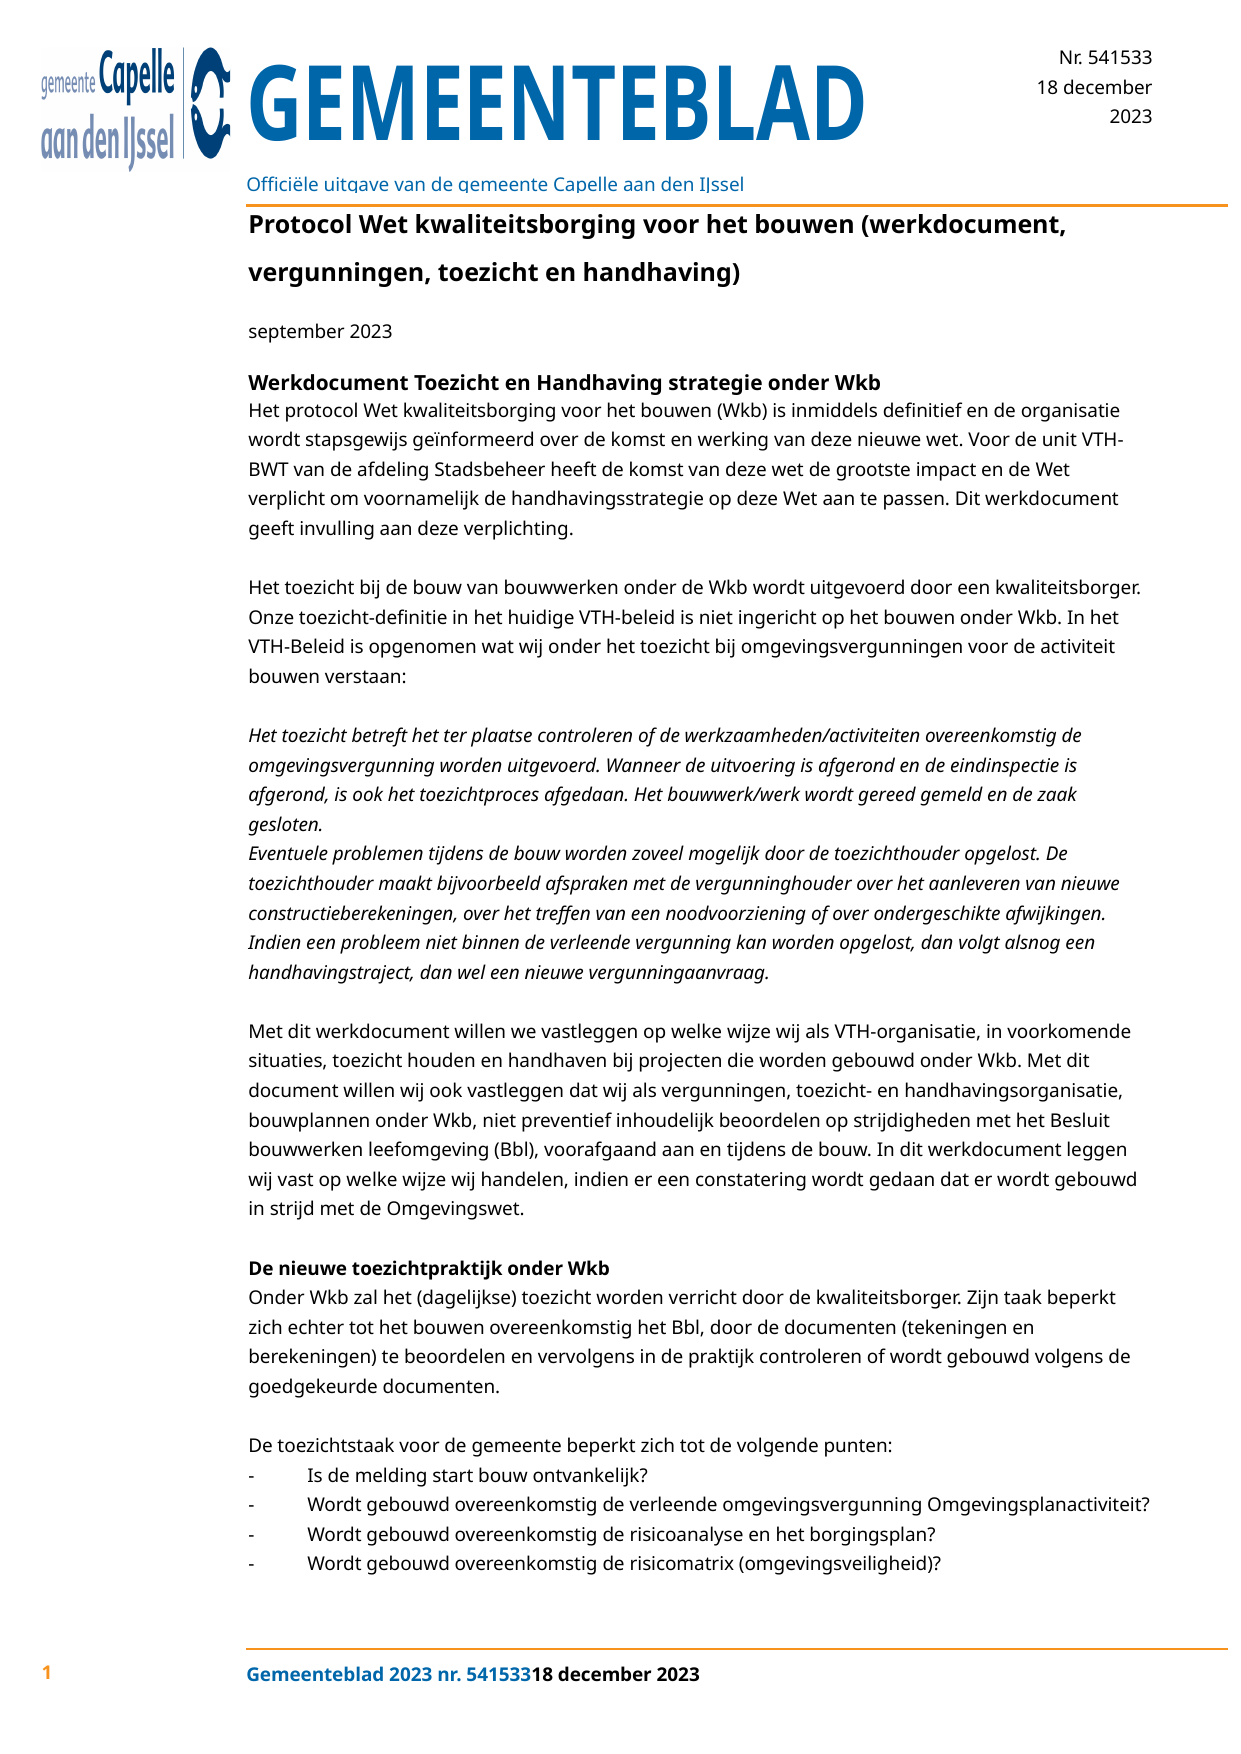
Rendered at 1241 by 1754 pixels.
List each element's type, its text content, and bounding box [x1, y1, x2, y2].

picture [41, 47, 231, 172]
text Het protocol Wet kwaliteitsborging voor het bouwen (Wkb) is inmiddels definitief en de organisatie wordt stapsgewijs geïnformeerd over de komst en werking van deze nieuwe wet. Voor de unit VTH-BWT van de afdeling Stadsbeheer heeft de komst van deze wet de grootste impact en de Wet verplicht om voornamelijk de handhavingsstrategie op deze Wet aan te passen. Dit werkdocument geeft invulling aan deze verplichting. [248, 397, 1152, 541]
text Protocol Wet kwaliteitsborging voor het bouwen (werkdocument, vergunningen, toezicht en handhaving) [248, 207, 1152, 288]
list Wordt gebouwd overeenkomstig de risicomatrix (omgevingsveiligheid)? [248, 1551, 1152, 1576]
list Wordt gebouwd overeenkomstig de risicoanalyse en het borgingsplan? [248, 1521, 1152, 1547]
list Wordt gebouwd overeenkomstig de verleende omgevingsvergunning Omgevingsplanactiviteit? [248, 1491, 1152, 1517]
list Is de melding start bouw ontvankelijk? [248, 1462, 1152, 1487]
text De nieuwe toezichtpraktijk onder Wkb [248, 1255, 1152, 1280]
text september 2023 [248, 318, 1152, 344]
text Werkdocument Toezicht en Handhaving strategie onder Wkb [248, 368, 1152, 397]
text De toezichtstaak voor de gemeente beperkt zich tot de volgende punten: [248, 1432, 1152, 1458]
text Het toezicht bij de bouw van bouwwerken onder de Wkb wordt uitgevoerd door een kwaliteitsborger. Onze toezicht-definitie in het huidige VTH-beleid is niet ingericht op het bouwen onder Wkb. In het VTH-Beleid is opgenomen wat wij onder het toezicht bij omgevingsvergunningen voor de activiteit bouwen verstaan: [248, 574, 1152, 689]
text Met dit werkdocument willen we vastleggen op welke wijze wij als VTH-organisatie, in voorkomende situaties, toezicht houden en handhaven bij projecten die worden gebouwd onder Wkb. Met dit document willen wij ook vastleggen dat wij als vergunningen, toezicht- en handhavingsorganisatie, bouwplannen onder Wkb, niet preventief inhoudelijk beoordelen op strijdigheden met het Besluit bouwwerken leefomgeving (Bbl), voorafgaand aan en tijdens de bouw. In dit werkdocument leggen wij vast op welke wijze wij handelen, indien er een constatering wordt gedaan dat er wordt gebouwd in strijd met de Omgevingswet. [248, 1018, 1152, 1221]
text Eventuele problemen tijdens de bouw worden zoveel mogelijk door de toezichthouder opgelost. De toezichthouder maakt bijvoorbeeld afspraken met de vergunninghouder over het aanleveren van nieuwe constructieberekeningen, over het treffen van een noodvoorziening of over ondergeschikte afwijkingen. Indien een probleem niet binnen de verleende vergunning kan worden opgelost, dan volgt alsnog een handhavingstraject, dan wel een nieuwe vergunningaanvraag. [248, 841, 1152, 984]
text Onder Wkb zal het (dagelijkse) toezicht worden verricht door de kwaliteitsborger. Zijn taak beperkt zich echter tot het bouwen overeenkomstig het Bbl, door de documenten (tekeningen en berekeningen) te beoordelen en vervolgens in de praktijk controleren of wordt gebouwd volgens de goedgekeurde documenten. [248, 1284, 1152, 1399]
text Het toezicht betreft het ter plaatse controleren of de werkzaamheden/activiteiten overeenkomstig de omgevingsvergunning worden uitgevoerd. Wanneer de uitvoering is afgerond en de eindinspectie is afgerond, is ook het toezichtproces afgedaan. Het bouwwerk/werk wordt gereed gemeld en de zaak gesloten. [248, 722, 1152, 837]
